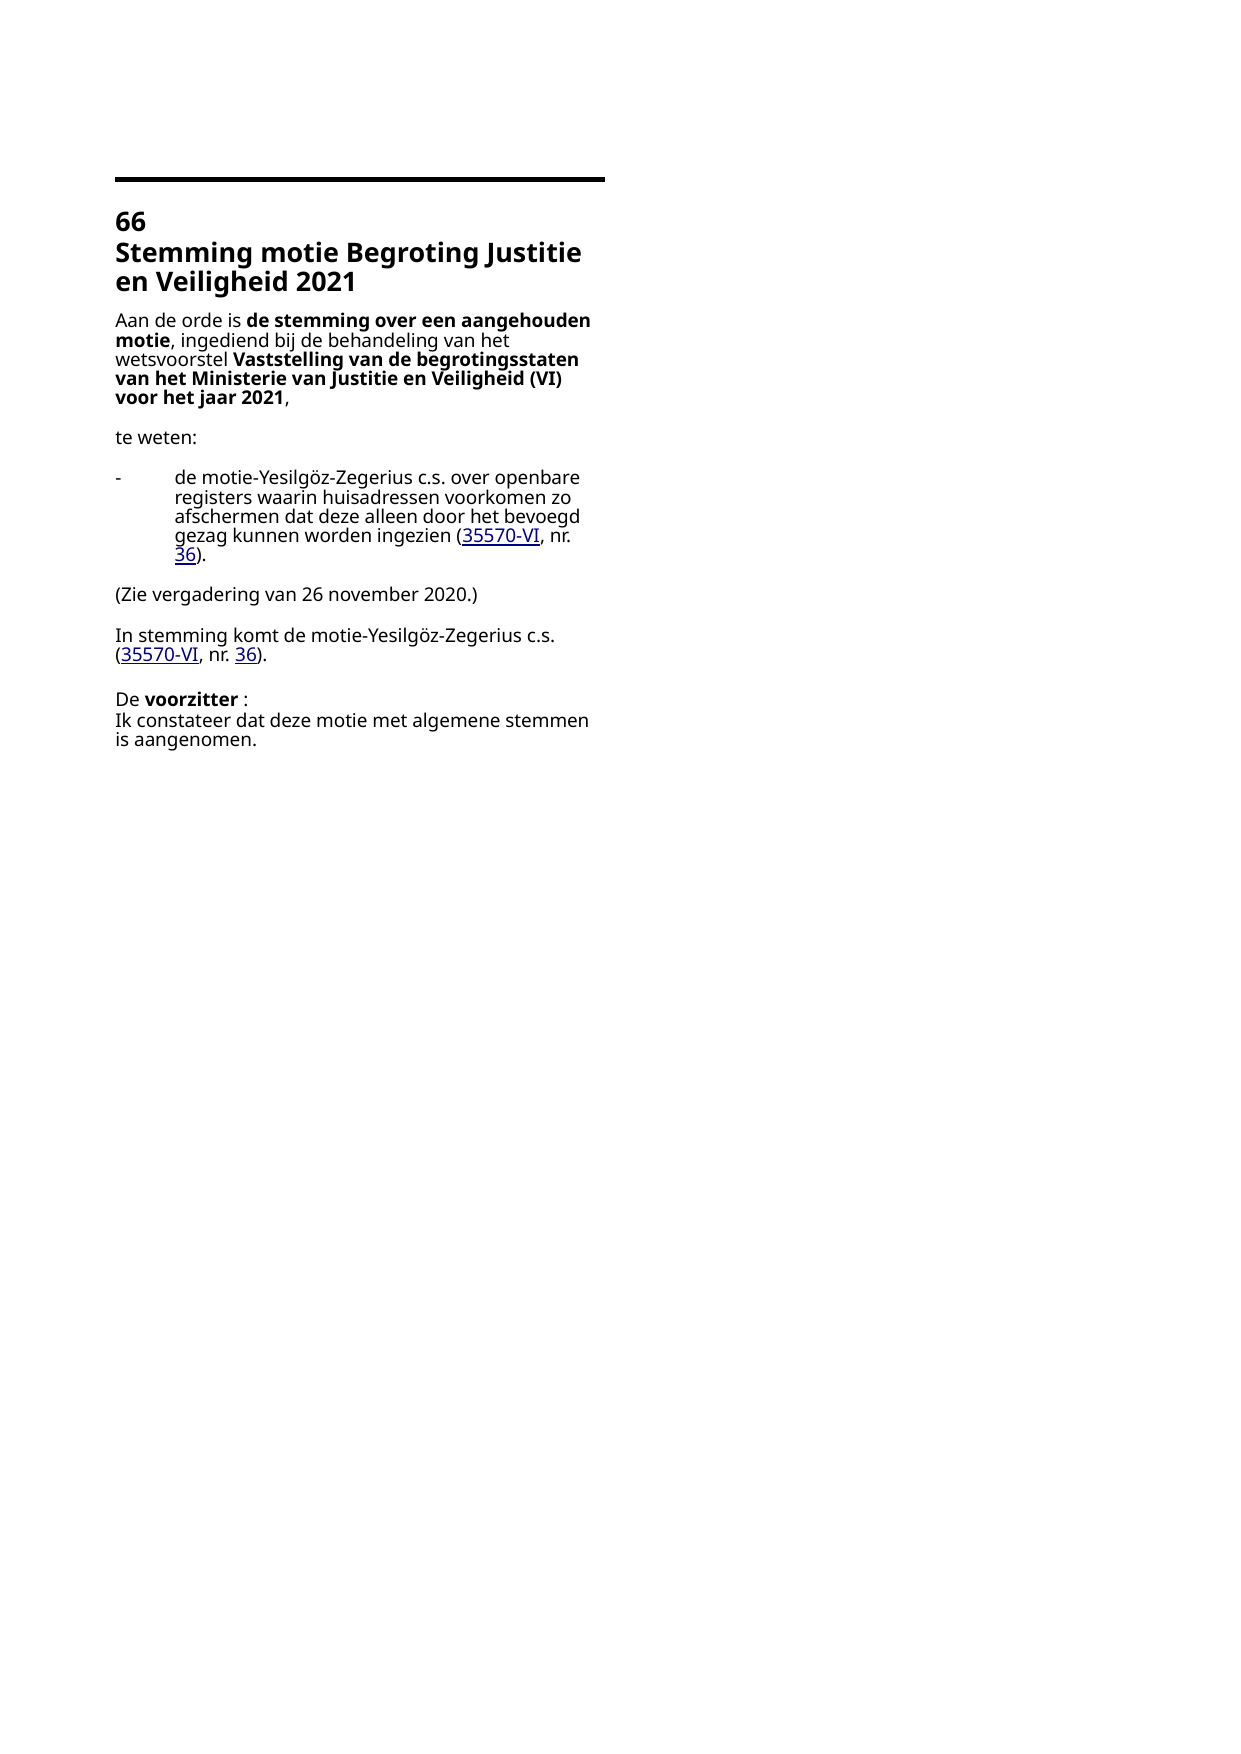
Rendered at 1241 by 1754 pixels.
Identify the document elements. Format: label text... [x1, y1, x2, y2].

list de motie-Yesilgöz-Zegerius c.s. over openbare registers waarin huisadressen voorkomen zo afschermen dat deze alleen door het bevoegd gezag kunnen worden ingezien (35570-VI, nr. 36). [115, 469, 605, 566]
text Aan de orde is de stemming over een aangehouden motie, ingediend bij de behandeling van het wetsvoorstel Vaststelling van de begrotingsstaten van het Ministerie van Justitie en Veiligheid (VI) voor het jaar 2021, [115, 312, 605, 409]
text De voorzitter : [115, 686, 605, 712]
text Stemming motie Begroting Justitie en Veiligheid 2021 [115, 239, 605, 312]
text te weten: [115, 429, 605, 449]
text 66 [115, 203, 605, 239]
text Ik constateer dat deze motie met algemene stemmen is aangenomen. [115, 712, 605, 750]
text (Zie vergadering van 26 november 2020.) [115, 586, 605, 606]
text In stemming komt de motie-Yesilgöz-Zegerius c.s. (35570-VI, nr. 36). [115, 627, 605, 665]
